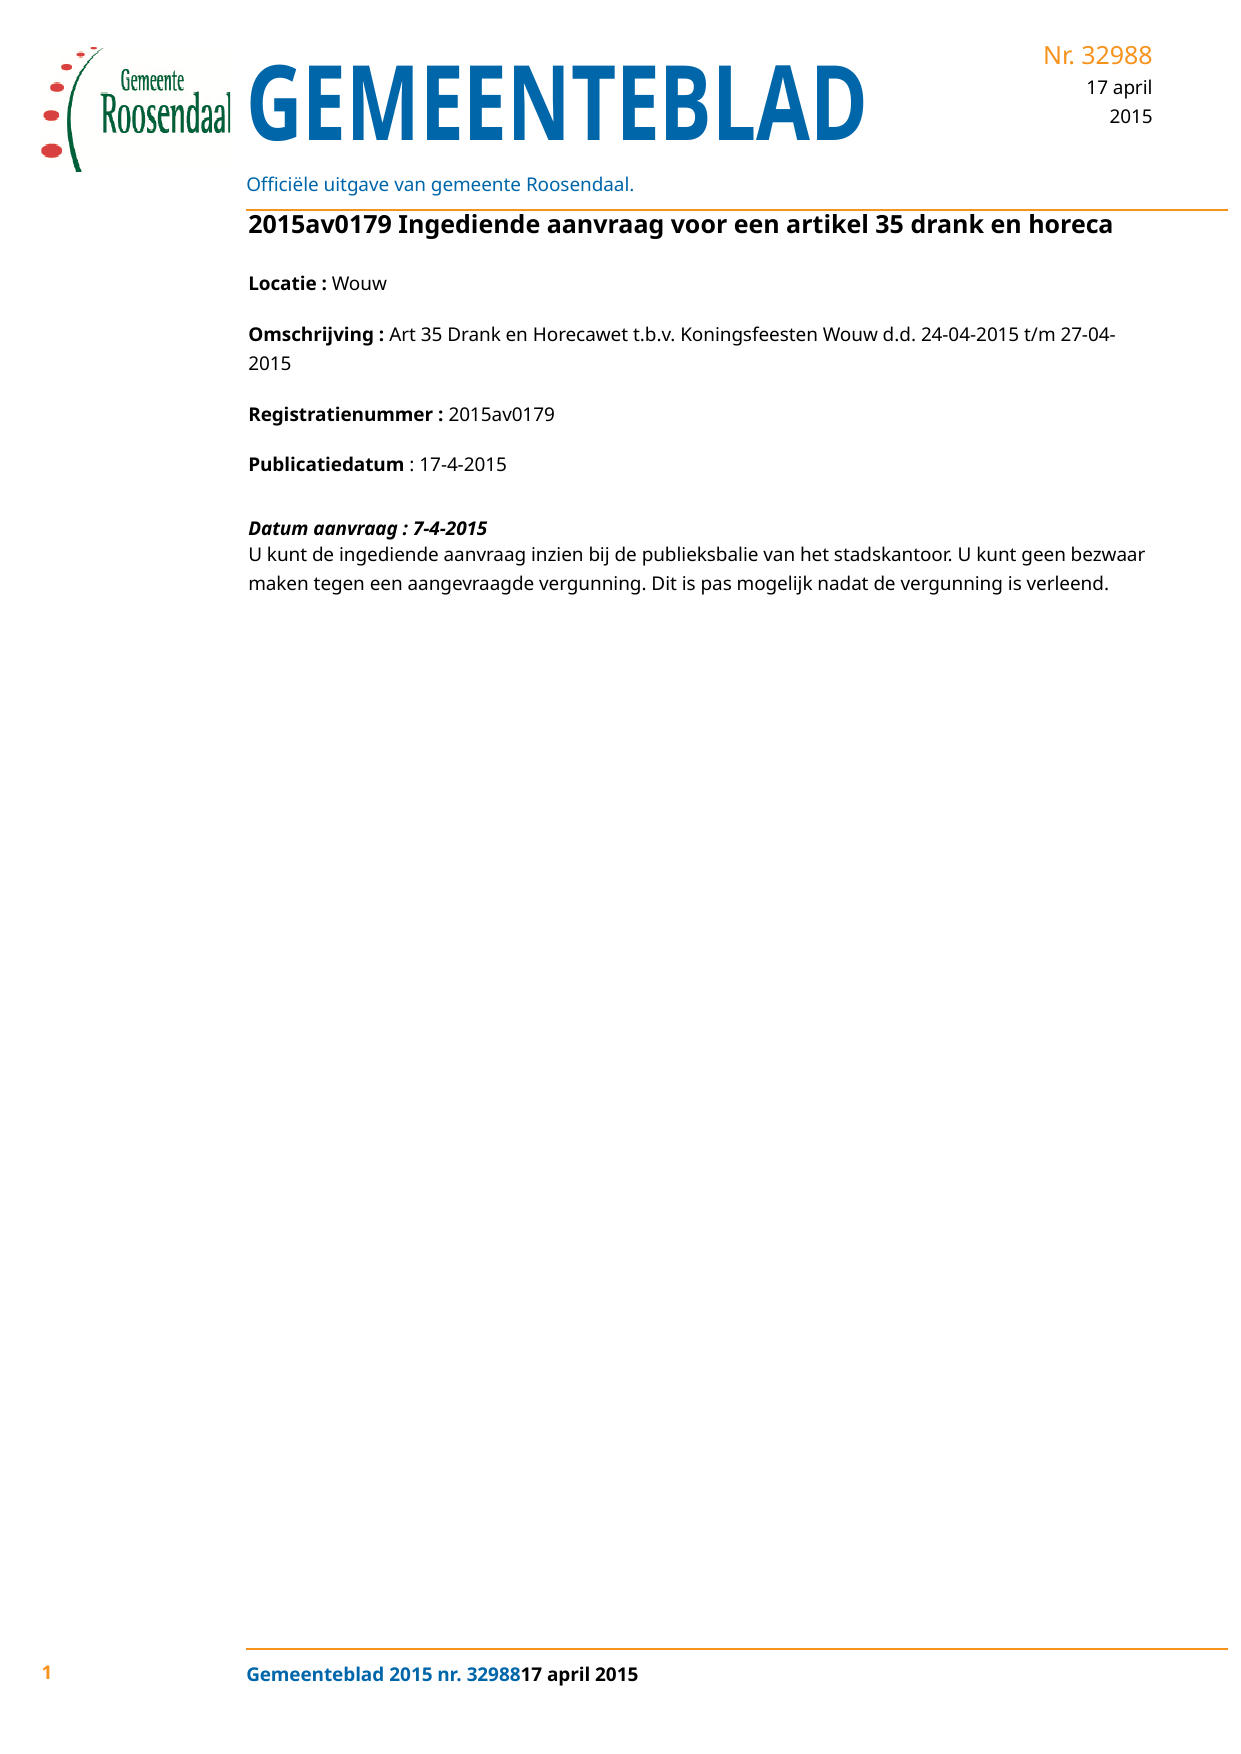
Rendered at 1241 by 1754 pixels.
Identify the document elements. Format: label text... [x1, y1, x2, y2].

picture [41, 47, 231, 172]
text U kunt de ingediende aanvraag inzien bij de publieksbalie van het stadskantoor. U kunt geen bezwaar maken tegen een aangevraagde vergunning. Dit is pas mogelijk nadat de vergunning is verleend. [248, 541, 1152, 596]
text Omschrijving : Art 35 Drank en Horecawet t.b.v. Koningsfeesten Wouw d.d. 24-04-2015 t/m 27-04-2015 [248, 321, 1152, 376]
text Locatie : Wouw [248, 270, 1152, 296]
text 2015av0179 Ingediende aanvraag voor een artikel 35 drank en horeca [248, 211, 1152, 241]
text Publicatiedatum : 17-4-2015 [248, 451, 1152, 477]
text Registratienummer : 2015av0179 [248, 401, 1152, 426]
text Datum aanvraag : 7-4-2015 [248, 515, 1152, 541]
